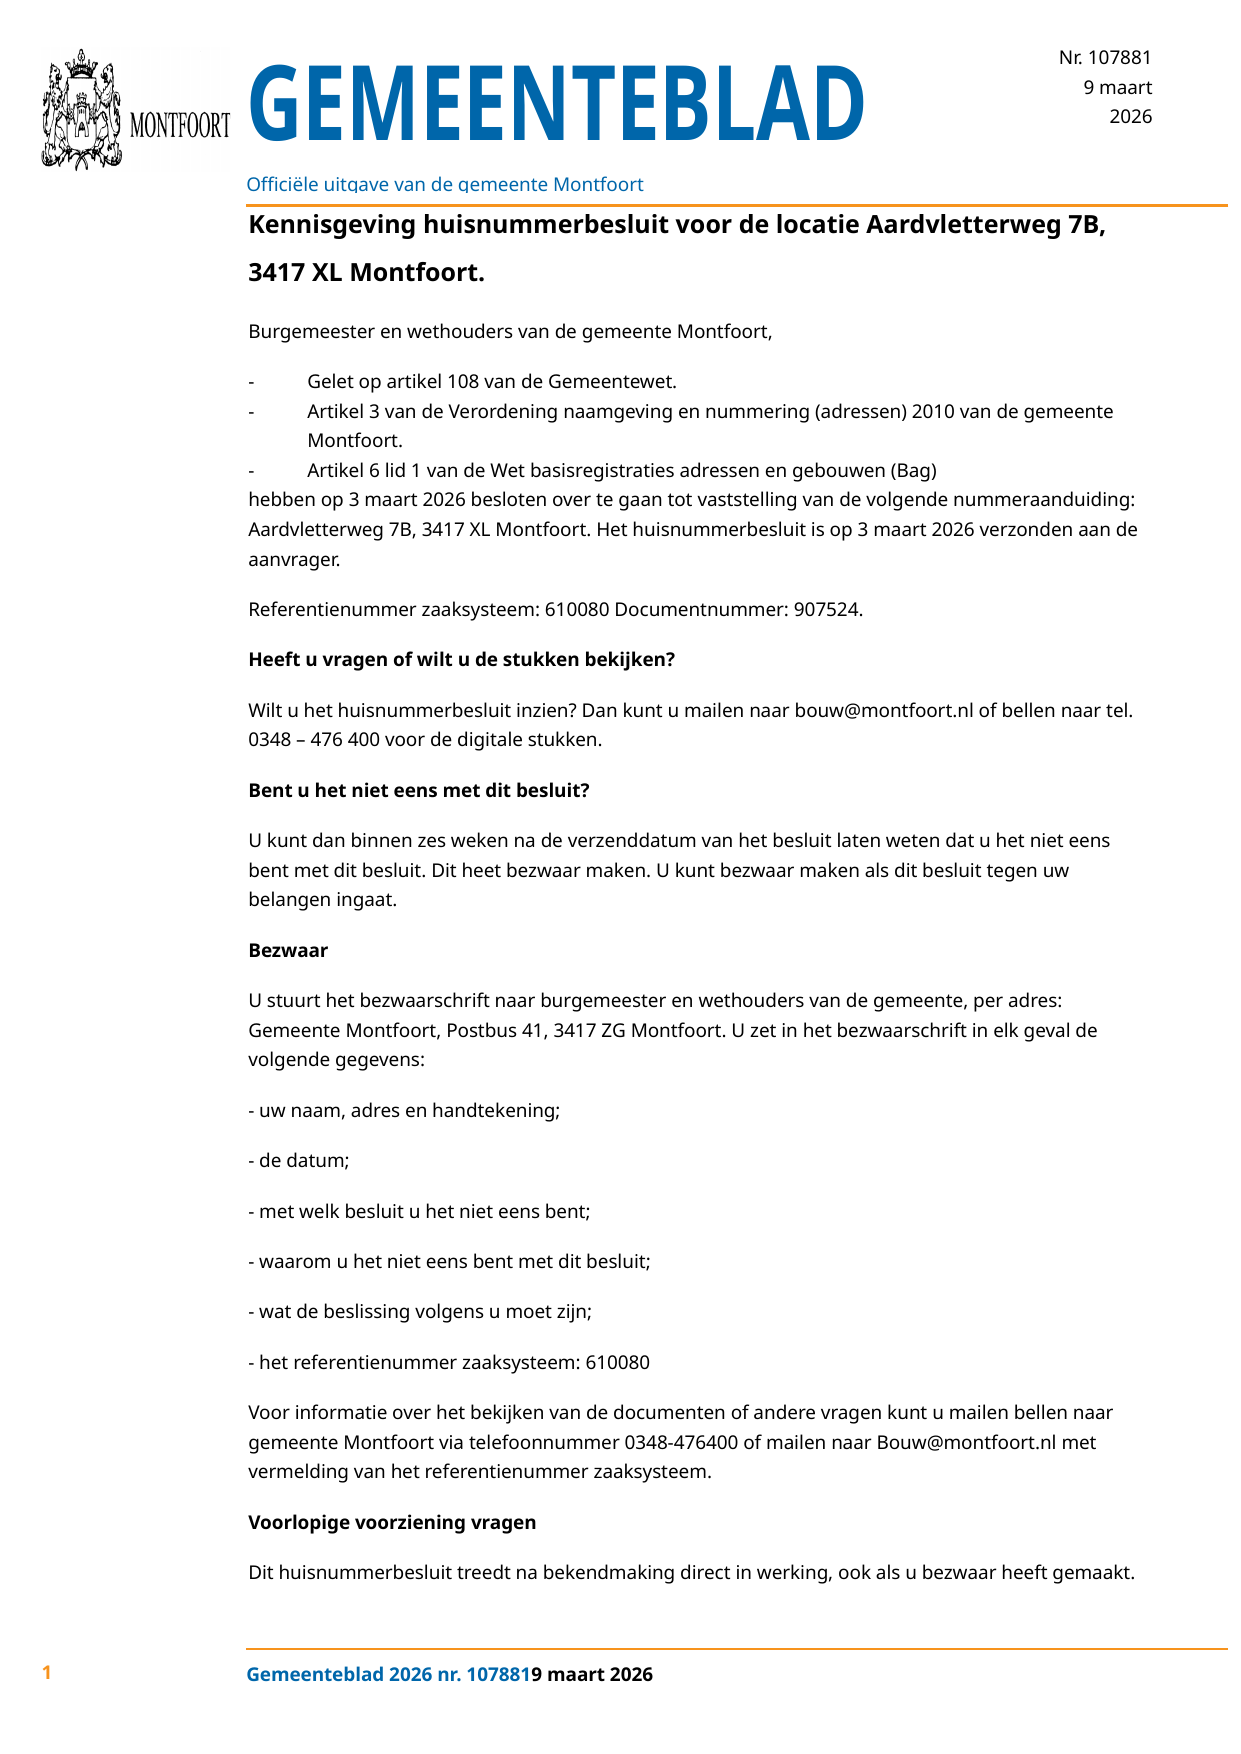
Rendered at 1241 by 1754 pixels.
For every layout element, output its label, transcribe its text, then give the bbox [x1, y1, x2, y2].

text hebben op 3 maart 2026 besloten over te gaan tot vaststelling van de volgende nummeraanduiding: Aardvletterweg 7B, 3417 XL Montfoort. Het huisnummerbesluit is op 3 maart 2026 verzonden aan de aanvrager. [248, 487, 1152, 572]
text - het referentienummer zaaksysteem: 610080 [248, 1349, 1152, 1375]
list Artikel 6 lid 1 van de Wet basisregistraties adressen en gebouwen (Bag) [248, 457, 1152, 483]
text U stuurt het bezwaarschrift naar burgemeester en wethouders van de gemeente, per adres: Gemeente Montfoort, Postbus 41, 3417 ZG Montfoort. U zet in het bezwaarschrift in elk geval de volgende gegevens: [248, 987, 1152, 1072]
text - waarom u het niet eens bent met dit besluit; [248, 1248, 1152, 1274]
picture [41, 47, 231, 172]
text Wilt u het huisnummerbesluit inzien? Dan kunt u mailen naar bouw@montfoort.nl of bellen naar tel. 0348 – 476 400 voor de digitale stukken. [248, 697, 1152, 752]
list Gelet op artikel 108 van de Gemeentewet. [248, 368, 1152, 394]
text - wat de beslissing volgens u moet zijn; [248, 1299, 1152, 1324]
text - de datum; [248, 1147, 1152, 1173]
list Artikel 3 van de Verordening naamgeving en nummering (adressen) 2010 van de gemeente Montfoort. [248, 398, 1152, 453]
text - met welk besluit u het niet eens bent; [248, 1198, 1152, 1224]
text - uw naam, adres en handtekening; [248, 1097, 1152, 1123]
text Bent u het niet eens met dit besluit? [248, 777, 1152, 803]
text Kennisgeving huisnummerbesluit voor de locatie Aardvletterweg 7B, 3417 XL Montfoort. [248, 207, 1152, 288]
text Heeft u vragen of wilt u de stukken bekijken? [248, 647, 1152, 672]
text Voor informatie over het bekijken van de documenten of andere vragen kunt u mailen bellen naar gemeente Montfoort via telefoonnummer 0348-476400 of mailen naar Bouw@montfoort.nl met vermelding van het referentienummer zaaksysteem. [248, 1399, 1152, 1484]
text U kunt dan binnen zes weken na de verzenddatum van het besluit laten weten dat u het niet eens bent met dit besluit. Dit heet bezwaar maken. U kunt bezwaar maken als dit besluit tegen uw belangen ingaat. [248, 827, 1152, 912]
text Voorlopige voorziening vragen [248, 1509, 1152, 1535]
text Dit huisnummerbesluit treedt na bekendmaking direct in werking, ook als u bezwaar heeft gemaakt. [248, 1559, 1152, 1585]
text Bezwaar [248, 937, 1152, 963]
text Referentienummer zaaksysteem: 610080 Documentnummer: 907524. [248, 596, 1152, 622]
text Burgemeester en wethouders van de gemeente Montfoort, [248, 318, 1152, 344]
